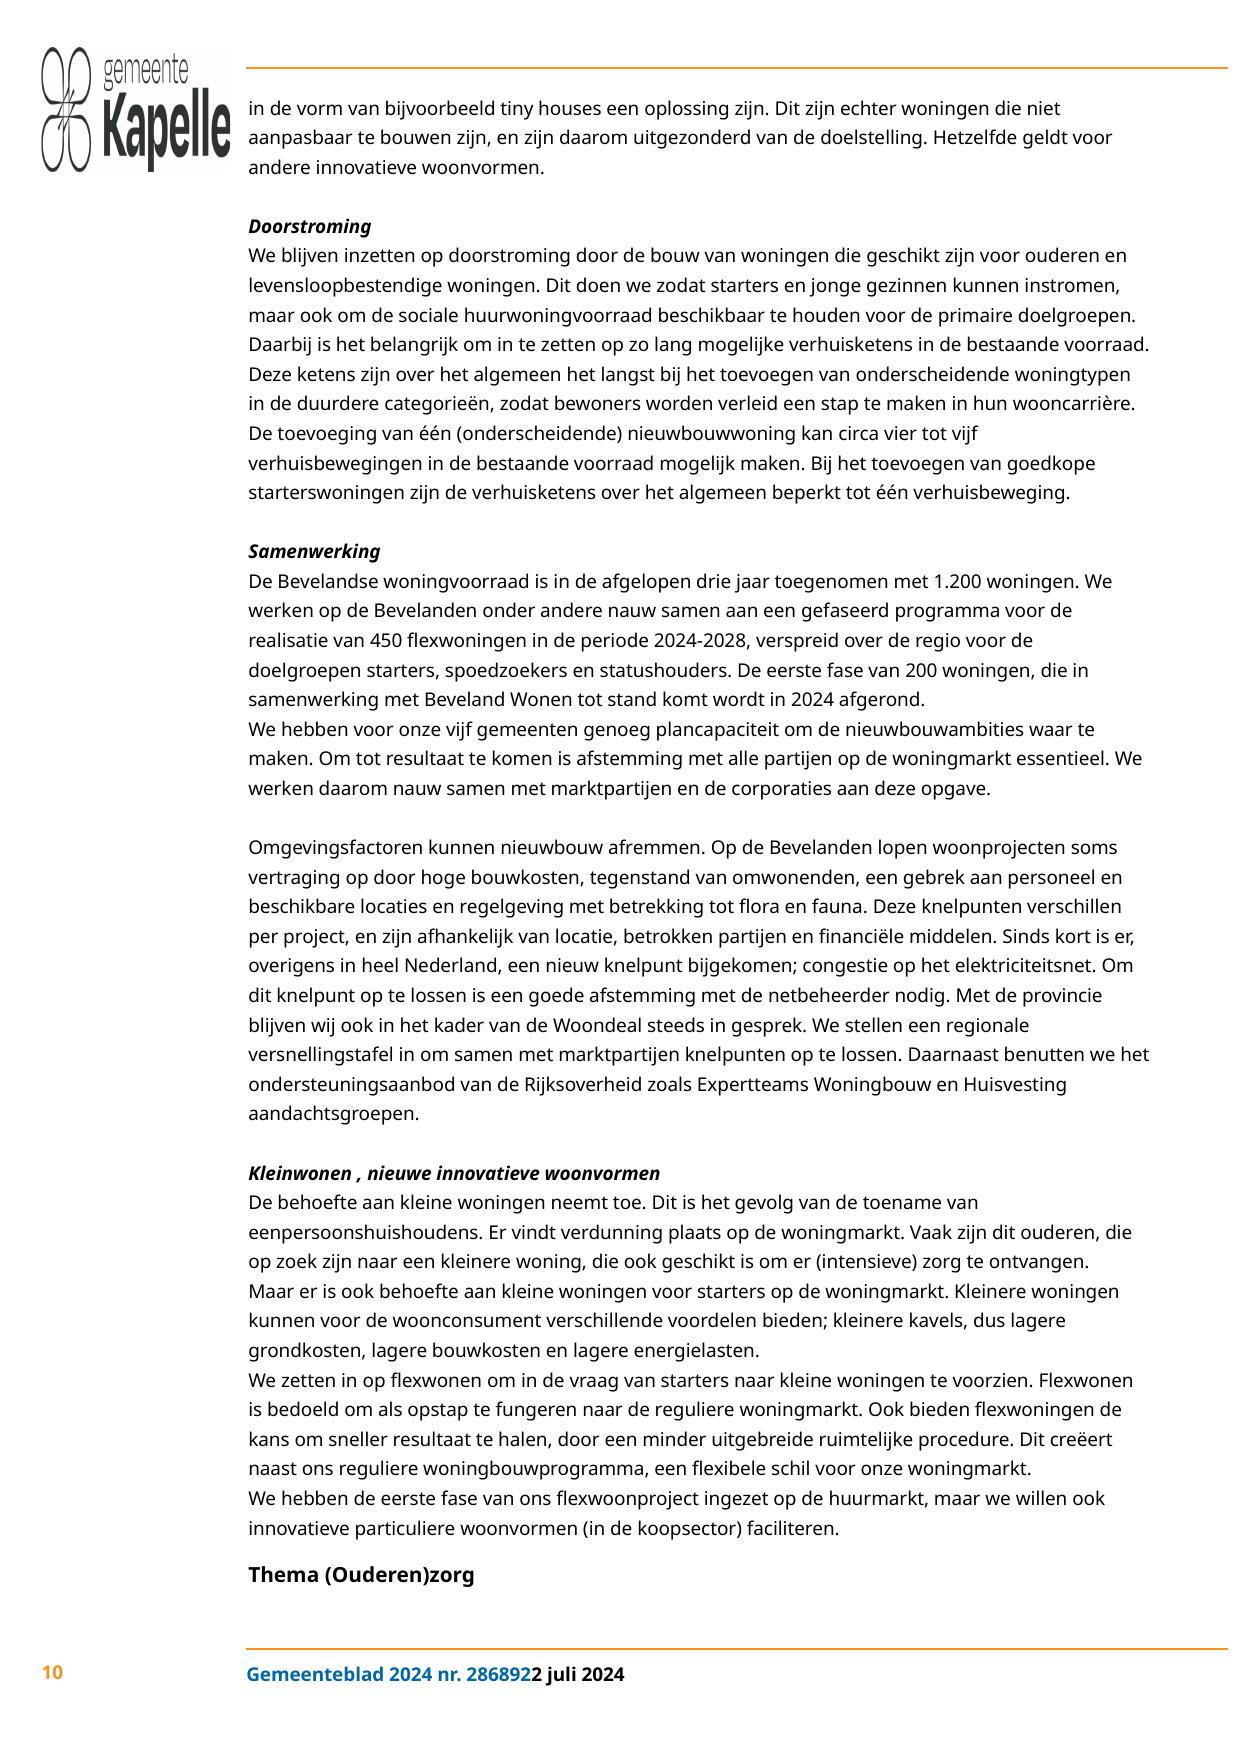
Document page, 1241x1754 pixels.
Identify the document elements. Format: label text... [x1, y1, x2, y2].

text Doorstroming [248, 213, 1152, 239]
text Omgevingsfactoren kunnen nieuwbouw afremmen. Op de Bevelanden lopen woonprojecten soms vertraging op door hoge bouwkosten, tegenstand van omwonenden, een gebrek aan personeel en beschikbare locaties en regelgeving met betrekking tot flora en fauna. Deze knelpunten verschillen per project, en zijn afhankelijk van locatie, betrokken partijen en financiële middelen. Sinds kort is er, overigens in heel Nederland, een nieuw knelpunt bijgekomen; congestie op het elektriciteitsnet. Om dit knelpunt op te lossen is een goede afstemming met de netbeheerder nodig. Met de provincie blijven wij ook in het kader van de Woondeal steeds in gesprek. We stellen een regionale versnellingstafel in om samen met marktpartijen knelpunten op te lossen. Daarnaast benutten we het ondersteuningsaanbod van de Rijksoverheid zoals Expertteams Woningbouw en Huisvesting aandachtsgroepen. [248, 834, 1152, 1126]
text Samenwerking [248, 538, 1152, 564]
text Maar er is ook behoefte aan kleine woningen voor starters op de woningmarkt. Kleinere woningen kunnen voor de woonconsument verschillende voordelen bieden; kleinere kavels, dus lagere grondkosten, lagere bouwkosten en lagere energielasten. [248, 1278, 1152, 1363]
text Kleinwonen , nieuwe innovatieve woonvormen [248, 1160, 1152, 1186]
text Daarbij is het belangrijk om in te zetten op zo lang mogelijke verhuisketens in de bestaande voorraad. Deze ketens zijn over het algemeen het langst bij het toevoegen van onderscheidende woningtypen in de duurdere categorieën, zodat bewoners worden verleid een stap te maken in hun wooncarrière. De toevoeging van één (onderscheidende) nieuwbouwwoning kan circa vier tot vijf verhuisbewegingen in de bestaande voorraad mogelijk maken. Bij het toevoegen van goedkope starterswoningen zijn de verhuisketens over het algemeen beperkt tot één verhuisbeweging. [248, 331, 1152, 505]
picture [41, 47, 231, 172]
text in de vorm van bijvoorbeeld tiny houses een oplossing zijn. Dit zijn echter woningen die niet aanpasbaar te bouwen zijn, en zijn daarom uitgezonderd van de doelstelling. Hetzelfde geldt voor andere innovatieve woonvormen. [248, 95, 1152, 180]
text We zetten in op flexwonen om in de vraag van starters naar kleine woningen te voorzien. Flexwonen is bedoeld om als opstap te fungeren naar de reguliere woningmarkt. Ook bieden flexwoningen de kans om sneller resultaat te halen, door een minder uitgebreide ruimtelijke procedure. Dit creëert naast ons reguliere woningbouwprogramma, een flexibele schil voor onze woningmarkt. [248, 1367, 1152, 1481]
text We hebben de eerste fase van ons flexwoonproject ingezet op de huurmarkt, maar we willen ook innovatieve particuliere woonvormen (in de koopsector) faciliteren. [248, 1485, 1152, 1541]
text We blijven inzetten op doorstroming door de bouw van woningen die geschikt zijn voor ouderen en levensloopbestendige woningen. Dit doen we zodat starters en jonge gezinnen kunnen instromen, maar ook om de sociale huurwoningvoorraad beschikbaar te houden voor de primaire doelgroepen. [248, 243, 1152, 328]
text De Bevelandse woningvoorraad is in de afgelopen drie jaar toegenomen met 1.200 woningen. We werken op de Bevelanden onder andere nauw samen aan een gefaseerd programma voor de realisatie van 450 flexwoningen in de periode 2024-2028, verspreid over de regio voor de doelgroepen starters, spoedzoekers en statushouders. De eerste fase van 200 woningen, die in samenwerking met Beveland Wonen tot stand komt wordt in 2024 afgerond. [248, 568, 1152, 712]
text We hebben voor onze vijf gemeenten genoeg plancapaciteit om de nieuwbouwambities waar te maken. Om tot resultaat te komen is afstemming met alle partijen op de woningmarkt essentieel. We werken daarom nauw samen met marktpartijen en de corporaties aan deze opgave. [248, 716, 1152, 801]
text Thema (Ouderen)zorg [248, 1560, 1152, 1589]
text De behoefte aan kleine woningen neemt toe. Dit is het gevolg van de toename van eenpersoonshuishoudens. Er vindt verdunning plaats op de woningmarkt. Vaak zijn dit ouderen, die op zoek zijn naar een kleinere woning, die ook geschikt is om er (intensieve) zorg te ontvangen. [248, 1189, 1152, 1274]
